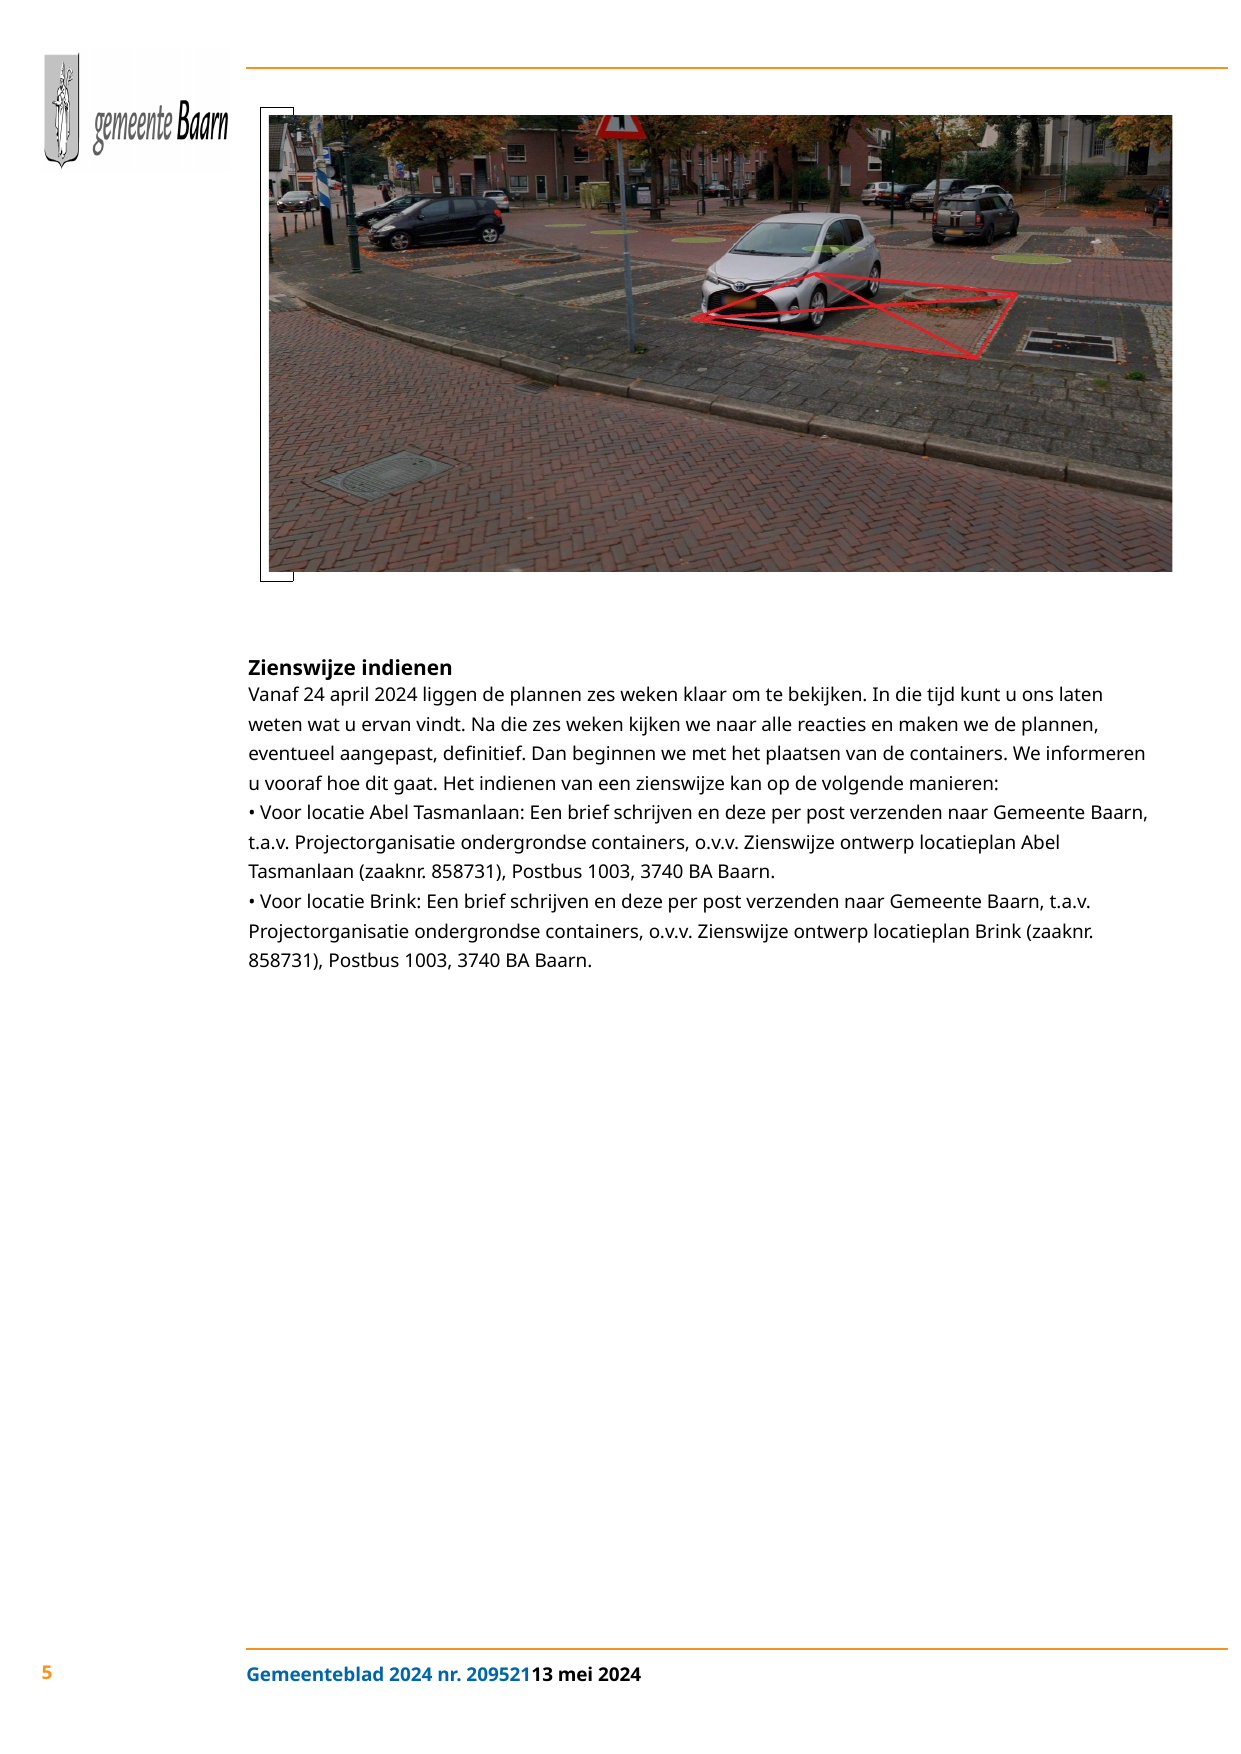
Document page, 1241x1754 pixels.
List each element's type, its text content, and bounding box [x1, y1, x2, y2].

picture [41, 47, 231, 172]
text • Voor locatie Abel Tasmanlaan: Een brief schrijven en deze per post verzenden naar Gemeente Baarn, t.a.v. Projectorganisatie ondergrondse containers, o.v.v. Zienswijze ontwerp locatieplan Abel Tasmanlaan (zaaknr. 858731), Postbus 1003, 3740 BA Baarn. [248, 799, 1152, 884]
picture [268, 115, 1173, 572]
text Zienswijze indienen [248, 653, 1152, 681]
text Vanaf 24 april 2024 liggen de plannen zes weken klaar om te bekijken. In die tijd kunt u ons laten weten wat u ervan vindt. Na die zes weken kijken we naar alle reacties en maken we de plannen, eventueel aangepast, definitief. Dan beginnen we met het plaatsen van de containers. We informeren u vooraf hoe dit gaat. Het indienen van een zienswijze kan op de volgende manieren: [248, 681, 1152, 796]
text • Voor locatie Brink: Een brief schrijven en deze per post verzenden naar Gemeente Baarn, t.a.v. Projectorganisatie ondergrondse containers, o.v.v. Zienswijze ontwerp locatieplan Brink (zaaknr. 858731), Postbus 1003, 3740 BA Baarn. [248, 888, 1152, 973]
